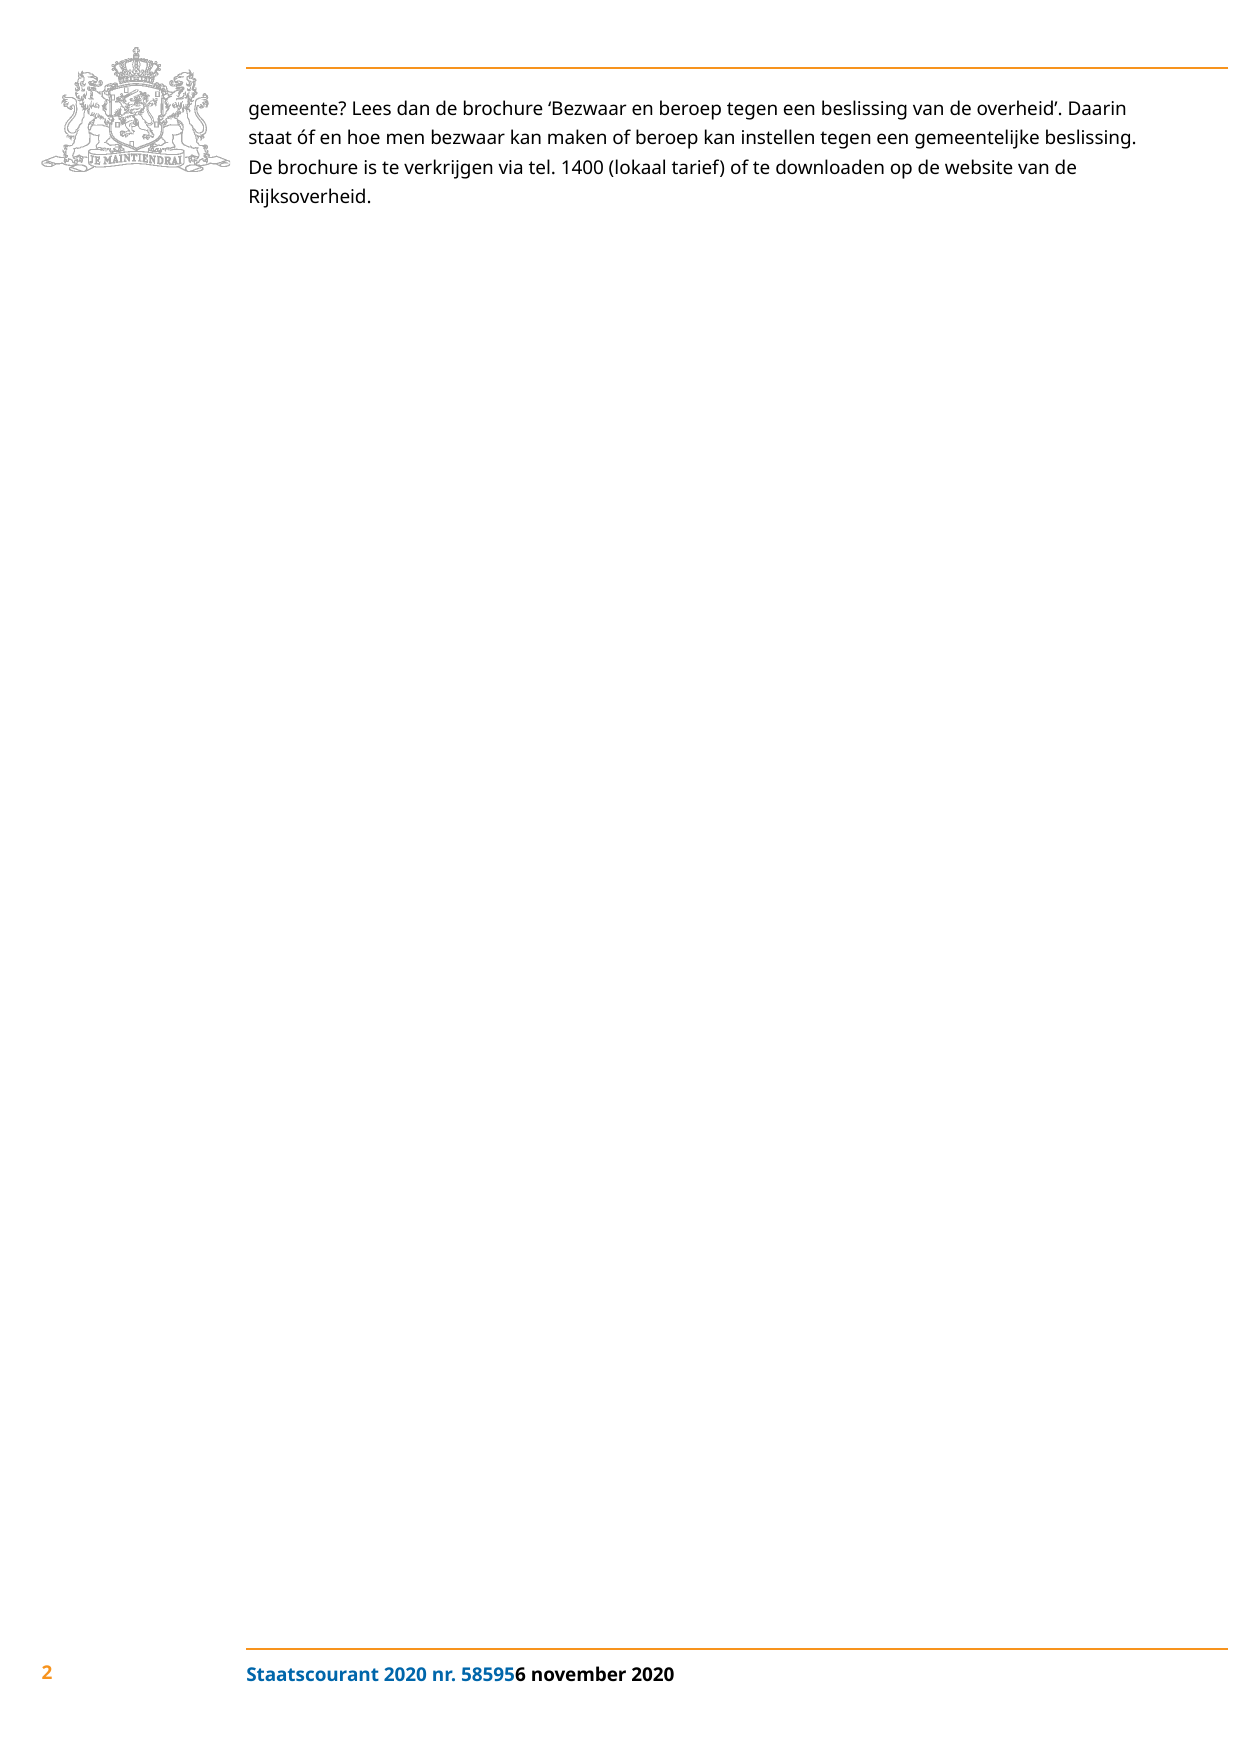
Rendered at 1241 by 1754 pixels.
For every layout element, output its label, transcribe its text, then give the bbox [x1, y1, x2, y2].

picture [41, 47, 231, 172]
text gemeente? Lees dan de brochure ‘Bezwaar en beroep tegen een beslissing van de overheid’. Daarin staat óf en hoe men bezwaar kan maken of beroep kan instellen tegen een gemeentelijke beslissing. De brochure is te verkrijgen via tel. 1400 (lokaal tarief) of te downloaden op de website van de Rijksoverheid. [248, 95, 1152, 209]
